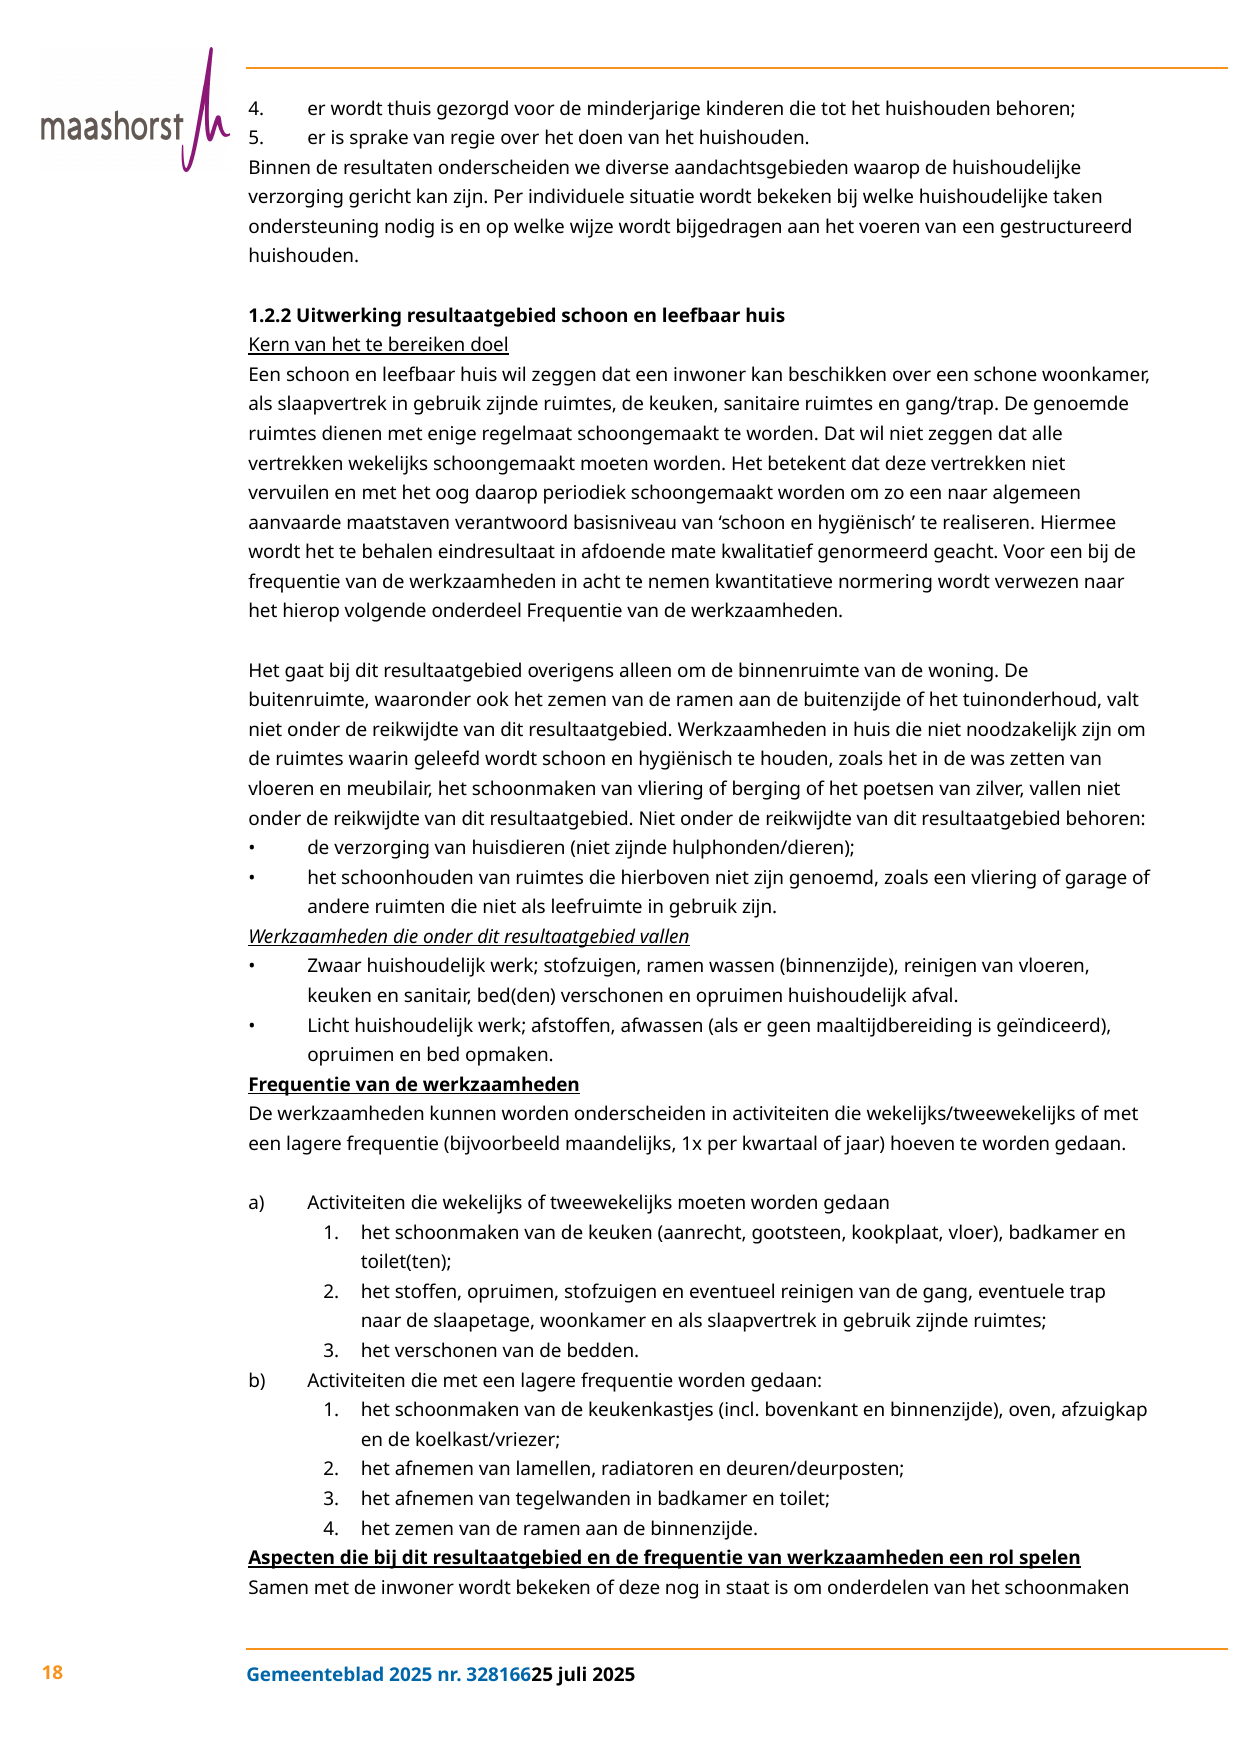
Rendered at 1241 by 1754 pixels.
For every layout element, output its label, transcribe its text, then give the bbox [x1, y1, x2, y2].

list er wordt thuis gezorgd voor de minderjarige kinderen die tot het huishouden behoren; [248, 95, 1152, 121]
list het zemen van de ramen aan de binnenzijde. [323, 1515, 1152, 1541]
text Samen met de inwoner wordt bekeken of deze nog in staat is om onderdelen van het schoonmaken [248, 1574, 1152, 1600]
list het verschonen van de bedden. [323, 1337, 1152, 1363]
list het afnemen van lamellen, radiatoren en deuren/deurposten; [323, 1456, 1152, 1481]
text Kern van het te bereiken doel [248, 331, 1152, 357]
list Activiteiten die wekelijks of tweewekelijks moeten worden gedaan [248, 1189, 1152, 1215]
text Het gaat bij dit resultaatgebied overigens alleen om de binnenruimte van de woning. De buitenruimte, waaronder ook het zemen van de ramen aan de buitenzijde of het tuinonderhoud, valt niet onder de reikwijdte van dit resultaatgebied. Werkzaamheden in huis die niet noodzakelijk zijn om de ruimtes waarin geleefd wordt schoon en hygiënisch te houden, zoals het in de was zetten van vloeren en meubilair, het schoonmaken van vliering of berging of het poetsen van zilver, vallen niet onder de reikwijdte van dit resultaatgebied. Niet onder de reikwijdte van dit resultaatgebied behoren: [248, 657, 1152, 831]
picture [41, 47, 231, 172]
list de verzorging van huisdieren (niet zijnde hulphonden/dieren); [248, 834, 1152, 860]
text De werkzaamheden kunnen worden onderscheiden in activiteiten die wekelijks/tweewekelijks of met een lagere frequentie (bijvoorbeeld maandelijks, 1x per kwartaal of jaar) hoeven te worden gedaan. [248, 1101, 1152, 1156]
list het schoonhouden van ruimtes die hierboven niet zijn genoemd, zoals een vliering of garage of andere ruimten die niet als leefruimte in gebruik zijn. [248, 864, 1152, 919]
list het schoonmaken van de keuken (aanrecht, gootsteen, kookplaat, vloer), badkamer en toilet(ten); [323, 1219, 1152, 1274]
text Een schoon en leefbaar huis wil zeggen dat een inwoner kan beschikken over een schone woonkamer, als slaapvertrek in gebruik zijnde ruimtes, de keuken, sanitaire ruimtes en gang/trap. De genoemde ruimtes dienen met enige regelmaat schoongemaakt te worden. Dat wil niet zeggen dat alle vertrekken wekelijks schoongemaakt moeten worden. Het betekent dat deze vertrekken niet vervuilen en met het oog daarop periodiek schoongemaakt worden om zo een naar algemeen aanvaarde maatstaven verantwoord basisniveau van ‘schoon en hygiënisch’ te realiseren. Hiermee wordt het te behalen eindresultaat in afdoende mate kwalitatief genormeerd geacht. Voor een bij de frequentie van de werkzaamheden in acht te nemen kwantitatieve normering wordt verwezen naar het hierop volgende onderdeel Frequentie van de werkzaamheden. [248, 361, 1152, 623]
list Zwaar huishoudelijk werk; stofzuigen, ramen wassen (binnenzijde), reinigen van vloeren, keuken en sanitair, bed(den) verschonen en opruimen huishoudelijk afval. [248, 953, 1152, 1008]
text Frequentie van de werkzaamheden [248, 1071, 1152, 1097]
text Binnen de resultaten onderscheiden we diverse aandachtsgebieden waarop de huishoudelijke verzorging gericht kan zijn. Per individuele situatie wordt bekeken bij welke huishoudelijke taken ondersteuning nodig is en op welke wijze wordt bijgedragen aan het voeren van een gestructureerd huishouden. [248, 154, 1152, 268]
text Aspecten die bij dit resultaatgebied en de frequentie van werkzaamheden een rol spelen [248, 1544, 1152, 1570]
list Activiteiten die met een lagere frequentie worden gedaan: [248, 1367, 1152, 1393]
list het afnemen van tegelwanden in badkamer en toilet; [323, 1485, 1152, 1511]
text 1.2.2 Uitwerking resultaatgebied schoon en leefbaar huis [248, 302, 1152, 328]
list het stoffen, opruimen, stofzuigen en eventueel reinigen van de gang, eventuele trap naar de slaapetage, woonkamer en als slaapvertrek in gebruik zijnde ruimtes; [323, 1278, 1152, 1333]
text Werkzaamheden die onder dit resultaatgebied vallen [248, 923, 1152, 949]
list Licht huishoudelijk werk; afstoffen, afwassen (als er geen maaltijdbereiding is geïndiceerd), opruimen en bed opmaken. [248, 1012, 1152, 1067]
list het schoonmaken van de keukenkastjes (incl. bovenkant en binnenzijde), oven, afzuigkap en de koelkast/vriezer; [323, 1396, 1152, 1452]
list er is sprake van regie over het doen van het huishouden. [248, 124, 1152, 150]
